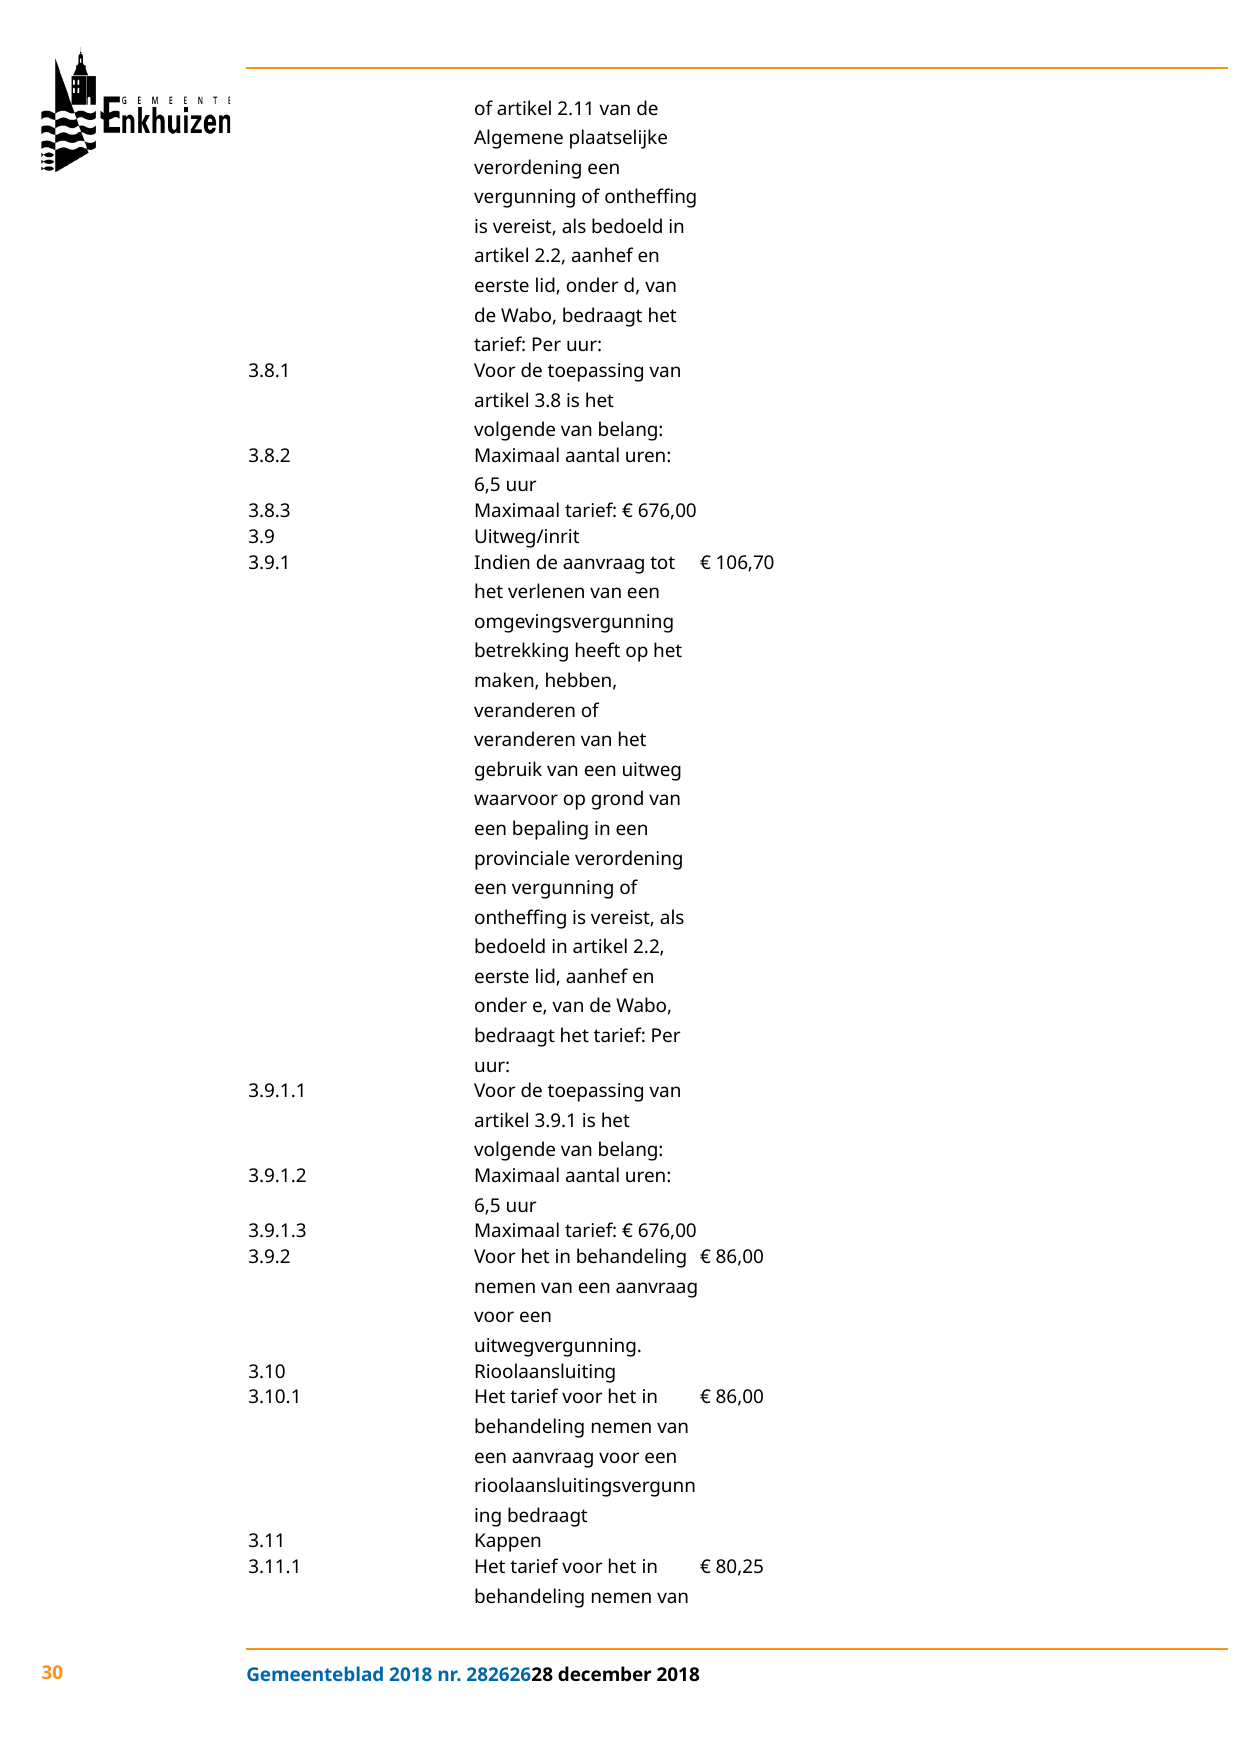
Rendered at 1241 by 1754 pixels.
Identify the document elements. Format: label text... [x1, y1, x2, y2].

table_cell [926, 523, 1152, 549]
table_cell 3.8.2 [248, 442, 474, 497]
table_cell 3.11 [248, 1528, 474, 1553]
picture [41, 47, 231, 172]
table_cell [926, 498, 1152, 523]
table_cell 3.10.1 [248, 1384, 474, 1528]
table_cell [700, 95, 926, 357]
table_cell [700, 523, 926, 549]
table_cell 3.9.1 [248, 549, 474, 1077]
table_cell Uitweg/inrit [474, 523, 700, 549]
table_cell Maximaal tarief: € 676,00 [474, 1218, 700, 1243]
table_cell [926, 1218, 1152, 1243]
table_cell [926, 1244, 1152, 1358]
table_cell [700, 1358, 926, 1384]
table_cell [700, 1528, 926, 1553]
table_cell 3.9.2 [248, 1244, 474, 1358]
table_cell 3.9.1.1 [248, 1078, 474, 1162]
table_cell Rioolaansluiting [474, 1358, 700, 1384]
table_cell Maximaal aantal uren: 6,5 uur [474, 1163, 700, 1218]
table_cell Maximaal aantal uren: 6,5 uur [474, 442, 700, 497]
table_cell Indien de aanvraag tot het verlenen van een omgevingsvergunning betrekking heeft op het maken, hebben, veranderen of veranderen van het gebruik van een uitweg waarvoor op grond van een bepaling in een provinciale verordening een vergunning of ontheffing is vereist, als bedoeld in artikel 2.2, eerste lid, aanhef en onder e, van de Wabo, bedraagt het tarief: Per uur: [474, 549, 700, 1077]
table_cell 3.9.1.3 [248, 1218, 474, 1243]
table_cell [926, 1384, 1152, 1528]
table_cell 3.9 [248, 523, 474, 549]
table_cell [926, 357, 1152, 442]
table_cell [700, 1218, 926, 1243]
table_cell [248, 95, 474, 357]
table_cell of artikel 2.11 van de Algemene plaatselijke verordening een vergunning of ontheffing is vereist, als bedoeld in artikel 2.2, aanhef en eerste lid, onder d, van de Wabo, bedraagt het tarief: Per uur: [474, 95, 700, 357]
table_cell € 86,00 [700, 1244, 926, 1358]
table_cell [700, 498, 926, 523]
table_cell 3.8.1 [248, 357, 474, 442]
table_cell Voor de toepassing van artikel 3.8 is het volgende van belang: [474, 357, 700, 442]
table_cell [700, 1163, 926, 1218]
table_cell [700, 1078, 926, 1162]
table_cell Het tarief voor het in behandeling nemen van [474, 1554, 700, 1609]
table_cell € 106,70 [700, 549, 926, 1077]
table_cell Kappen [474, 1528, 700, 1553]
table_cell € 80,25 [700, 1554, 926, 1609]
table_cell [926, 1163, 1152, 1218]
table_cell [926, 1528, 1152, 1553]
table_cell 3.10 [248, 1358, 474, 1384]
table_cell [926, 442, 1152, 497]
table_cell 3.11.1 [248, 1554, 474, 1609]
table_cell 3.9.1.2 [248, 1163, 474, 1218]
table_cell Het tarief voor het in behandeling nemen van een aanvraag voor een rioolaansluitingsvergunning bedraagt [474, 1384, 700, 1528]
table_cell [700, 357, 926, 442]
table_cell Maximaal tarief: € 676,00 [474, 498, 700, 523]
table_cell [926, 95, 1152, 357]
table_cell Voor het in behandeling nemen van een aanvraag voor een uitwegvergunning. [474, 1244, 700, 1358]
table_cell 3.8.3 [248, 498, 474, 523]
table_cell € 86,00 [700, 1384, 926, 1528]
table_cell [926, 549, 1152, 1077]
table_cell Voor de toepassing van artikel 3.9.1 is het volgende van belang: [474, 1078, 700, 1162]
table_cell [926, 1078, 1152, 1162]
table_cell [926, 1554, 1152, 1609]
table_cell [926, 1358, 1152, 1384]
table_cell [700, 442, 926, 497]
